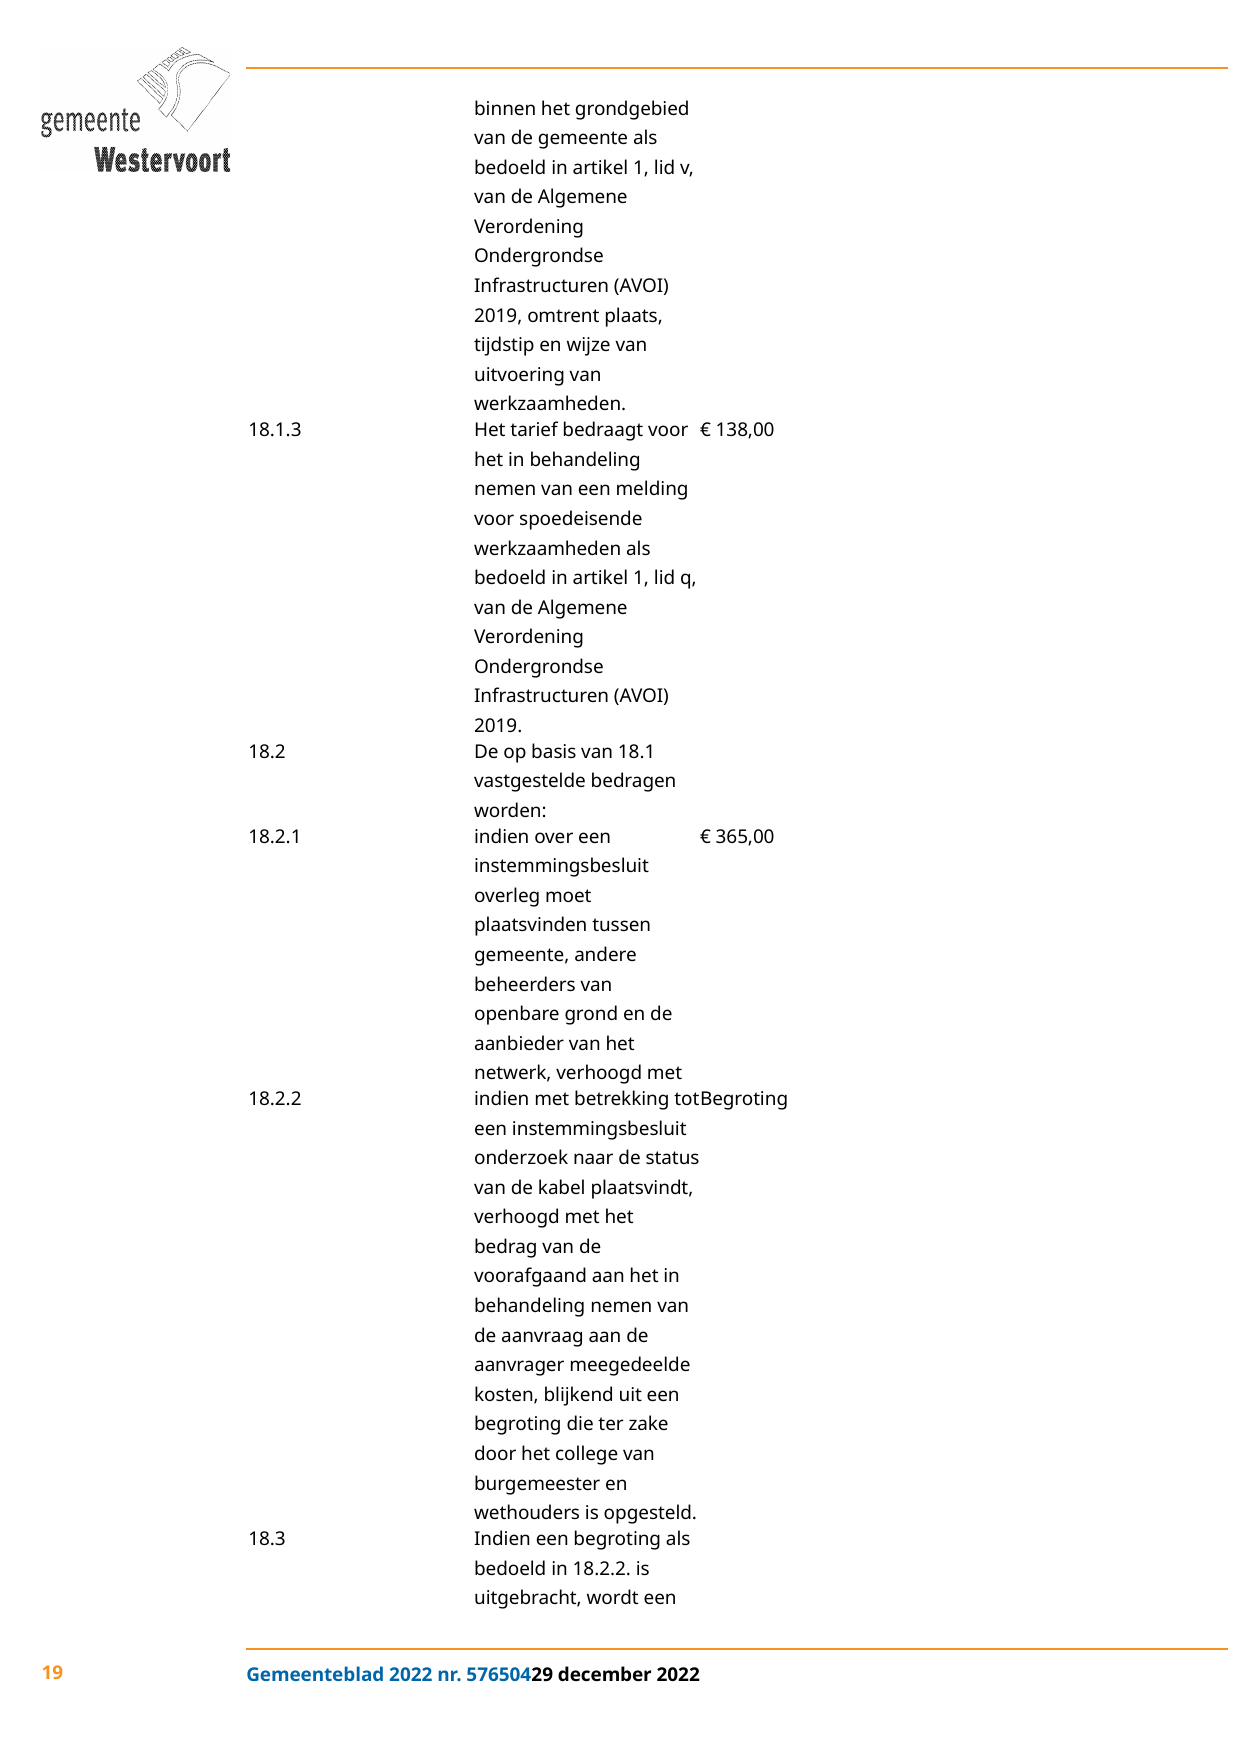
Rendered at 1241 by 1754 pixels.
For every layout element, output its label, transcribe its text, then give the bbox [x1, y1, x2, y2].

table_cell 18.1.3 [248, 416, 474, 738]
table_cell € 365,00 [700, 823, 926, 1085]
table_cell [700, 738, 926, 823]
table_cell [700, 95, 926, 416]
table_cell 18.2.1 [248, 823, 474, 1085]
table_cell Begroting [700, 1085, 926, 1525]
table_cell 18.2 [248, 738, 474, 823]
table_cell [700, 1525, 926, 1610]
table_cell Het tarief bedraagt voor het in behandeling nemen van een melding voor spoedeisende werkzaamheden als bedoeld in artikel 1, lid q, van de Algemene Verordening Ondergrondse Infrastructuren (AVOI) 2019. [474, 416, 700, 738]
picture [41, 47, 231, 172]
table_cell 18.3 [248, 1525, 474, 1610]
table_cell [248, 95, 474, 416]
table_cell De op basis van 18.1 vastgestelde bedragen worden: [474, 738, 700, 823]
table_cell Indien een begroting als bedoeld in 18.2.2. is uitgebracht, wordt een [474, 1525, 700, 1610]
table_cell € 138,00 [700, 416, 926, 738]
table_cell indien met betrekking tot een instemmingsbesluit onderzoek naar de status van de kabel plaatsvindt, verhoogd met het bedrag van de voorafgaand aan het in behandeling nemen van de aanvraag aan de aanvrager meegedeelde kosten, blijkend uit een begroting die ter zake door het college van burgemeester en wethouders is opgesteld. [474, 1085, 700, 1525]
table_cell binnen het grondgebied van de gemeente als bedoeld in artikel 1, lid v, van de Algemene Verordening Ondergrondse Infrastructuren (AVOI) 2019, omtrent plaats, tijdstip en wijze van uitvoering van werkzaamheden. [474, 95, 700, 416]
table_cell indien over een instemmingsbesluit overleg moet plaatsvinden tussen gemeente, andere beheerders van openbare grond en de aanbieder van het netwerk, verhoogd met [474, 823, 700, 1085]
table_cell 18.2.2 [248, 1085, 474, 1525]
